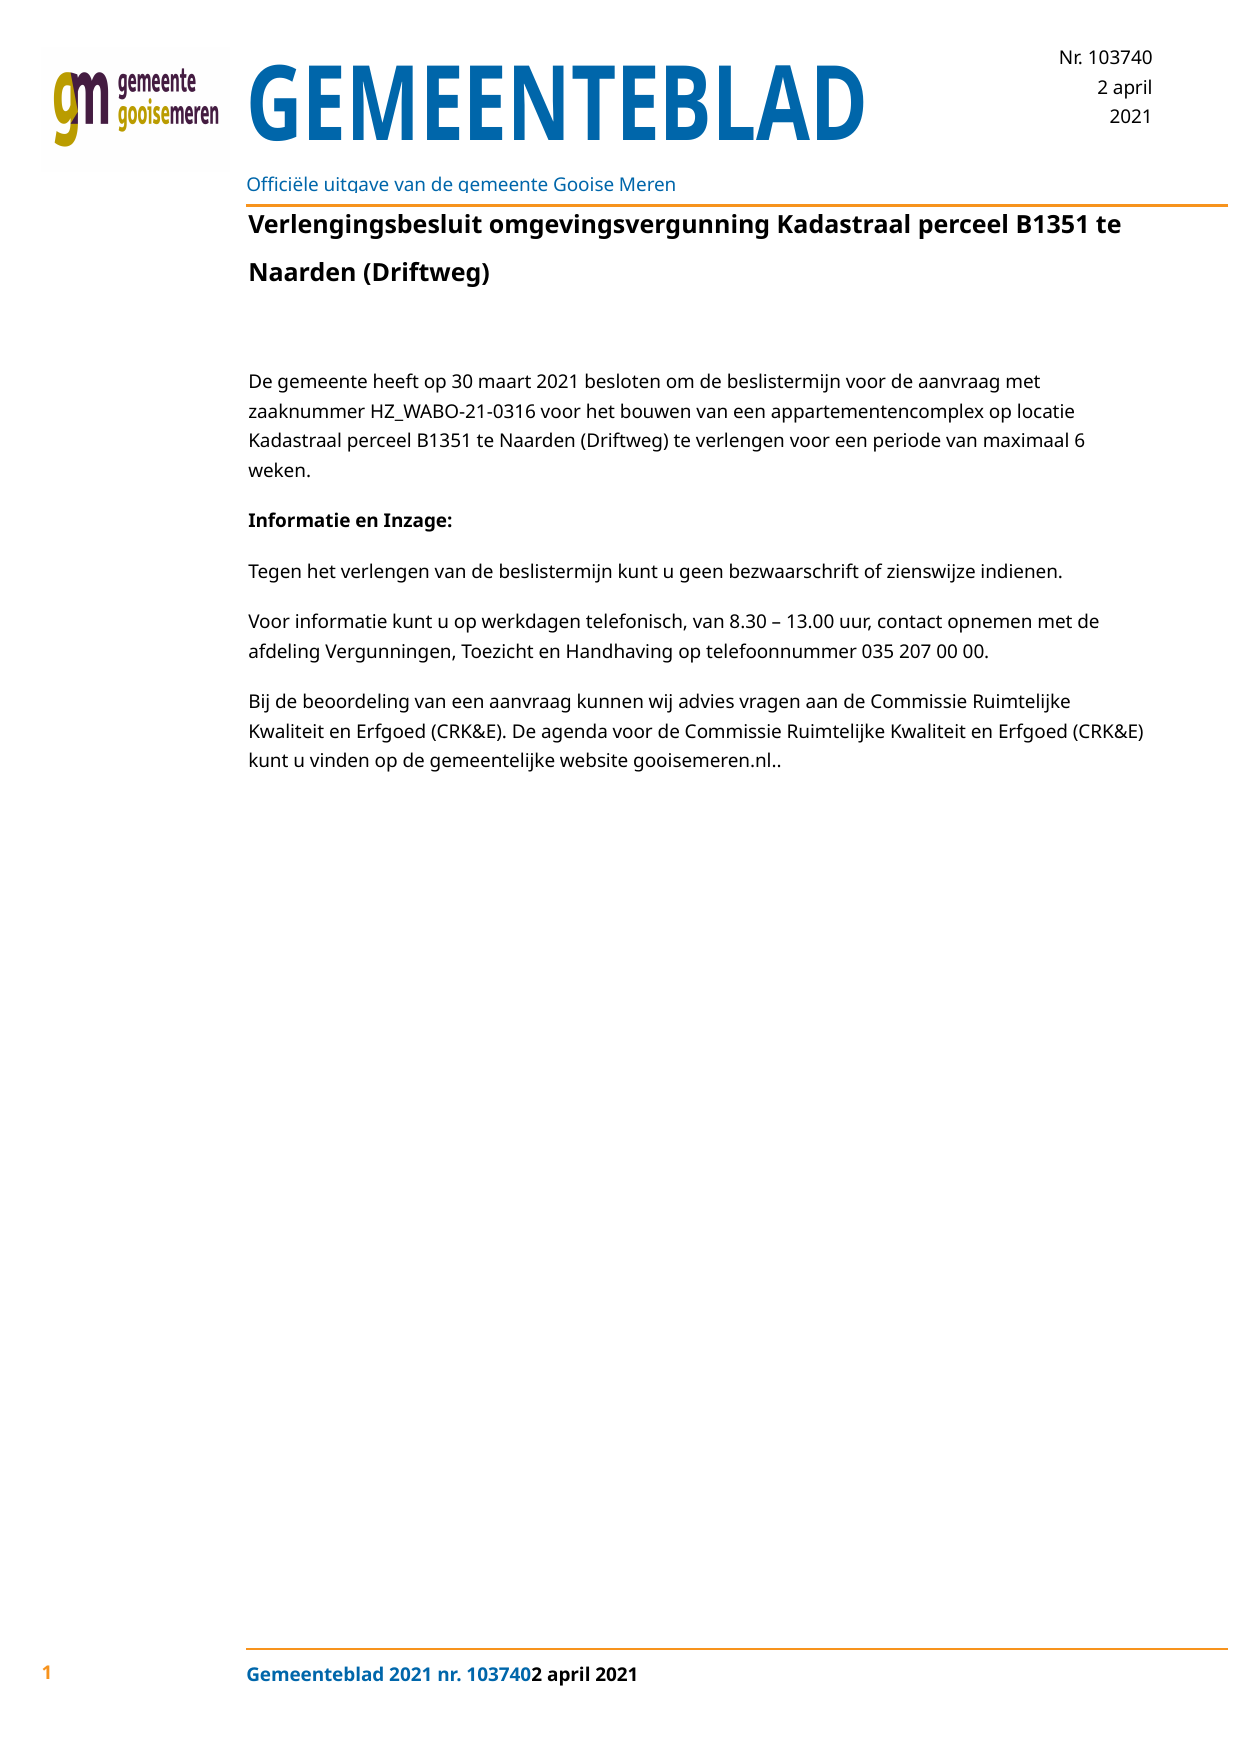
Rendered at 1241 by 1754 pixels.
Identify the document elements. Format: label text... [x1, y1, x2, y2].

picture [41, 47, 231, 172]
text Voor informatie kunt u op werkdagen telefonisch, van 8.30 – 13.00 uur, contact opnemen met de afdeling Vergunningen, Toezicht en Handhaving op telefoonnummer 035 207 00 00. [248, 608, 1152, 664]
text Verlengingsbesluit omgevingsvergunning Kadastraal perceel B1351 te Naarden (Driftweg) [248, 207, 1152, 288]
text Tegen het verlengen van de beslistermijn kunt u geen bezwaarschrift of zienswijze indienen. [248, 558, 1152, 584]
text Informatie en Inzage: [248, 507, 1152, 533]
text De gemeente heeft op 30 maart 2021 besloten om de beslistermijn voor de aanvraag met zaaknummer HZ_WABO-21-0316 voor het bouwen van een appartementencomplex op locatie Kadastraal perceel B1351 te Naarden (Driftweg) te verlengen voor een periode van maximaal 6 weken. [248, 368, 1152, 483]
text Bij de beoordeling van een aanvraag kunnen wij advies vragen aan de Commissie Ruimtelijke Kwaliteit en Erfgoed (CRK&E). De agenda voor de Commissie Ruimtelijke Kwaliteit en Erfgoed (CRK&E) kunt u vinden op de gemeentelijke website gooisemeren.nl.. [248, 688, 1152, 773]
